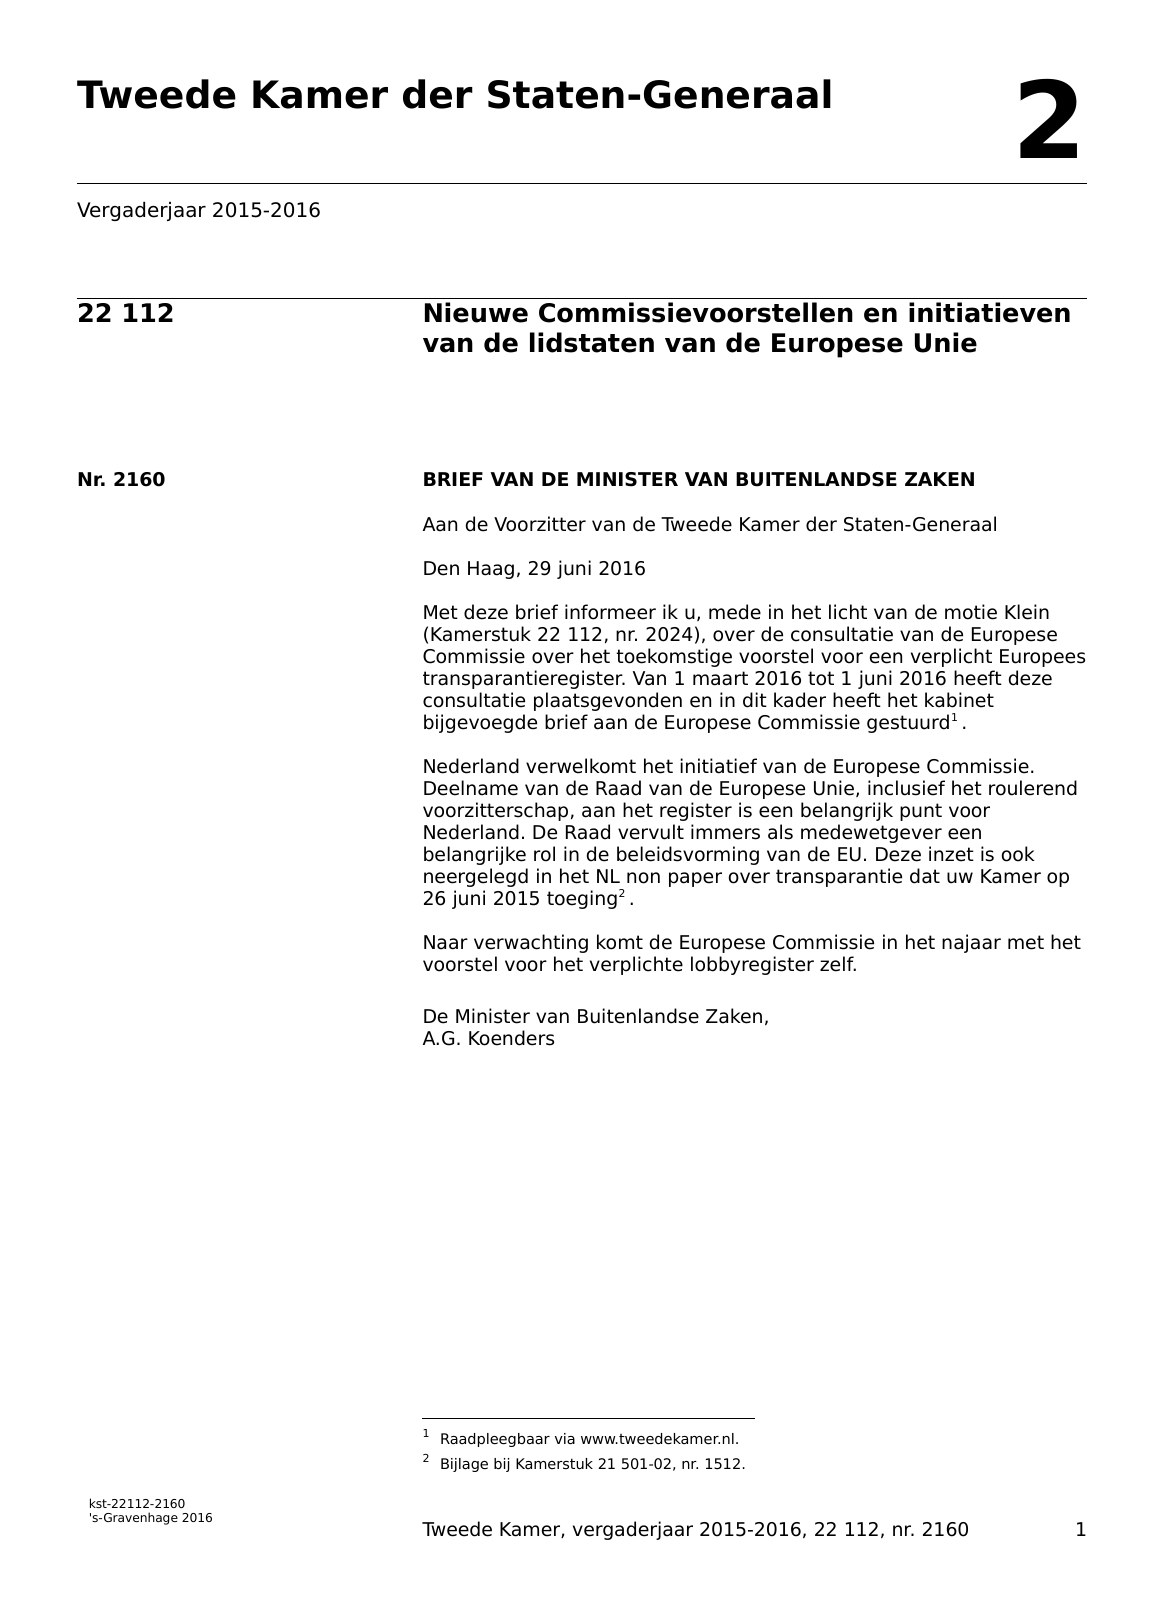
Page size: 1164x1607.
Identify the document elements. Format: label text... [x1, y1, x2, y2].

text Den Haag, 29 juni 2016 [422, 558, 1087, 580]
text 's-Gravenhage 2016 [88, 1511, 323, 1525]
text Raadpleegbaar via www.tweedekamer.nl. [422, 1427, 1087, 1449]
table_header 2 [886, 59, 1087, 183]
text Naar verwachting komt de Europese Commissie in het najaar met het voorstel voor het verplichte lobbyregister zelf. [422, 932, 1087, 976]
subtitle Nr. 2160 BRIEF VAN DE MINISTER VAN BUITENLANDSE ZAKEN [77, 469, 1087, 491]
text Aan de Voorzitter van de Tweede Kamer der Staten-Generaal [422, 513, 1087, 536]
subtitle 22 112 Nieuwe Commissievoorstellen en initiatieven van de lidstaten van de Europese Unie [77, 299, 1087, 358]
text De Minister van Buitenlandse Zaken, A.G. Koenders [422, 1006, 1087, 1050]
text Bijlage bij Kamerstuk 21 501-02, nr. 1512. [422, 1452, 1087, 1474]
table_header Tweede Kamer der Staten-Generaal [77, 59, 886, 183]
table_cell Vergaderjaar 2015-2016 [77, 184, 1087, 298]
text Nederland verwelkomt het initiatief van de Europese Commissie. Deelname van de Raad van de Europese Unie, inclusief het roulerend voorzitterschap, aan het register is een belangrijk punt voor Nederland. De Raad vervult immers als medewetgever een belangrijke rol in de beleidsvorming van de EU. Deze inzet is ook neergelegd in het NL non paper over transparantie dat uw Kamer op 26 juni 2015 toeging. [422, 756, 1087, 910]
text kst-22112-2160 [88, 1497, 323, 1511]
text Met deze brief informeer ik u, mede in het licht van de motie Klein (Kamerstuk 22 112, nr. 2024), over de consultatie van de Europese Commissie over het toekomstige voorstel voor een verplicht Europees transparantieregister. Van 1 maart 2016 tot 1 juni 2016 heeft deze consultatie plaatsgevonden en in dit kader heeft het kabinet bijgevoegde brief aan de Europese Commissie gestuurd. [422, 602, 1087, 734]
